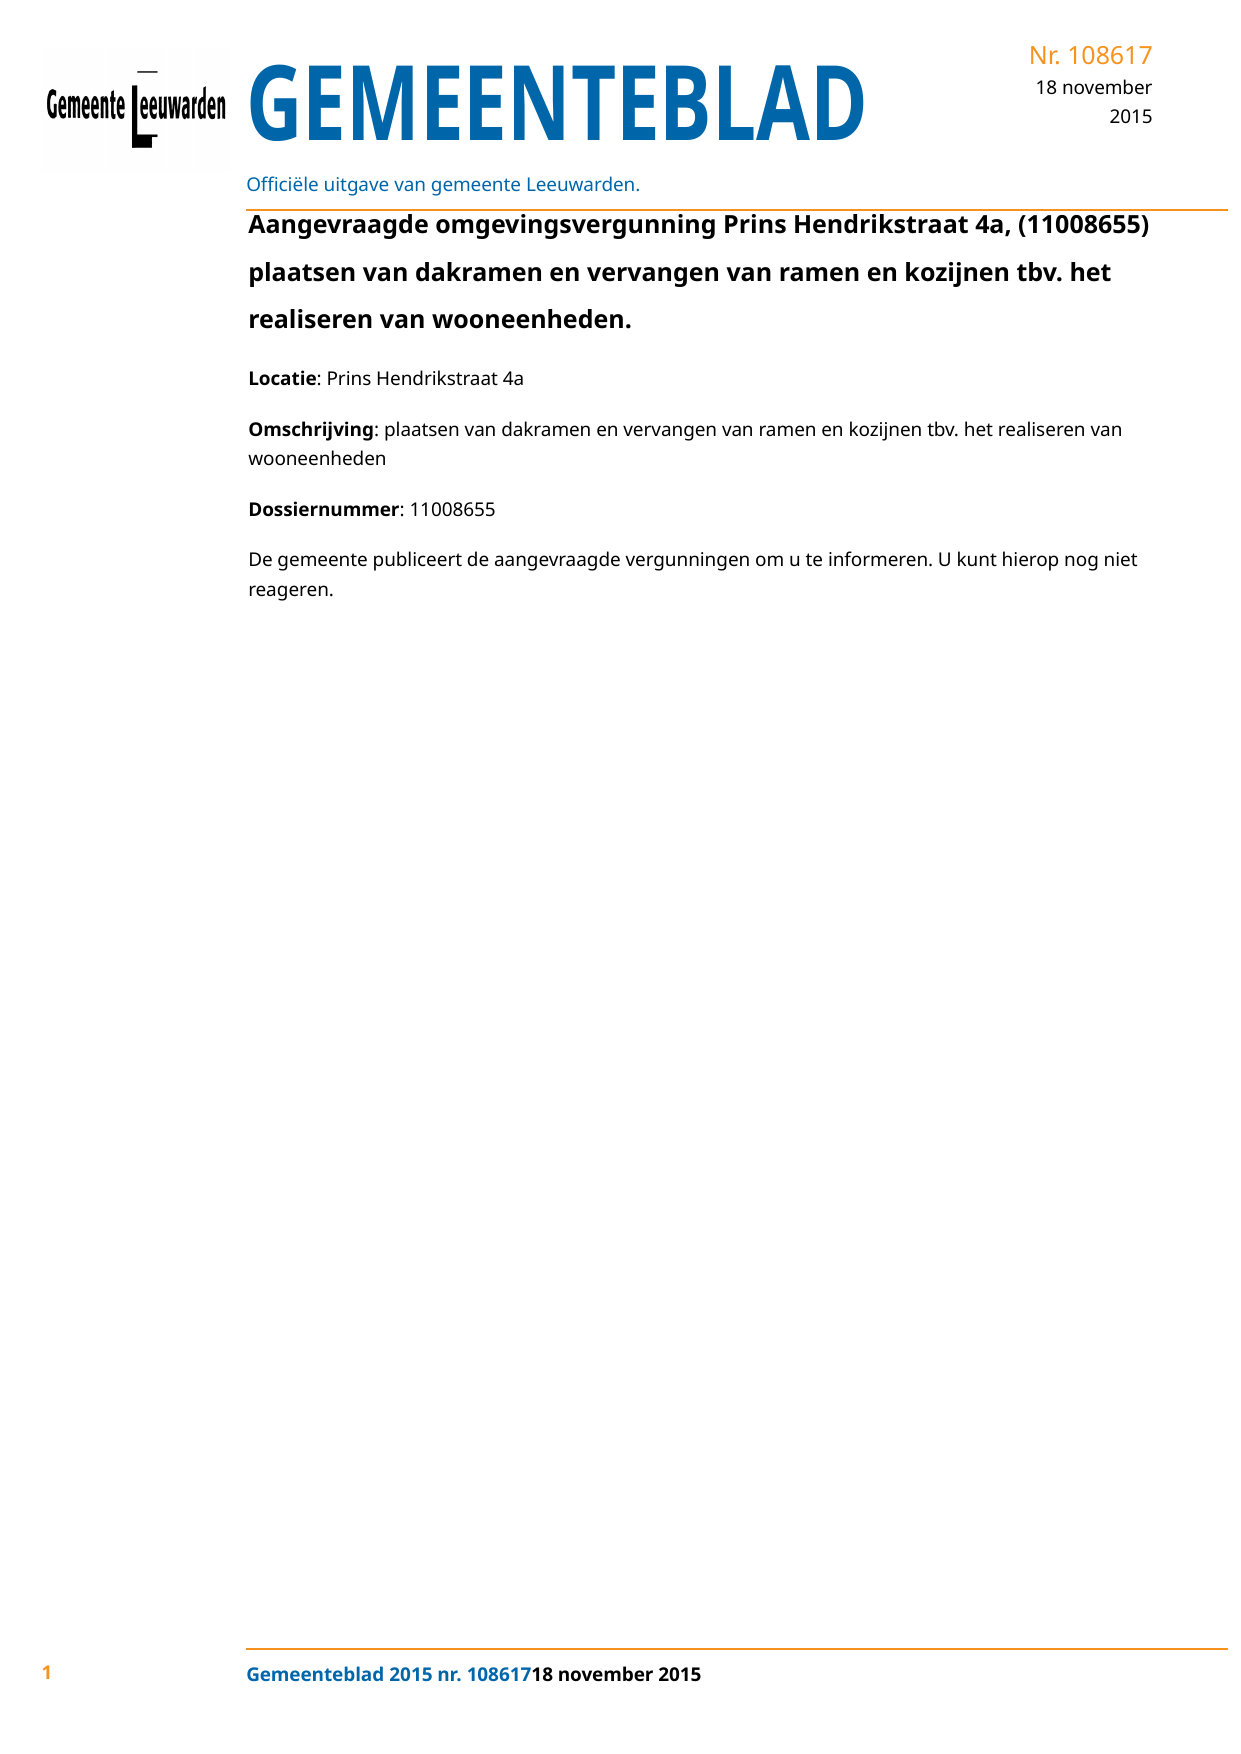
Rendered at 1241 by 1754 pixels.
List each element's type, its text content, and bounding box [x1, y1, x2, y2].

picture [41, 47, 231, 172]
text De gemeente publiceert de aangevraagde vergunningen om u te informeren. U kunt hierop nog niet reageren. [248, 546, 1152, 602]
text Locatie: Prins Hendrikstraat 4a [248, 366, 1152, 391]
text Aangevraagde omgevingsvergunning Prins Hendrikstraat 4a, (11008655) plaatsen van dakramen en vervangen van ramen en kozijnen tbv. het realiseren van wooneenheden. [248, 211, 1152, 336]
text Dossiernummer: 11008655 [248, 496, 1152, 522]
text Omschrijving: plaatsen van dakramen en vervangen van ramen en kozijnen tbv. het realiseren van wooneenheden [248, 416, 1152, 471]
